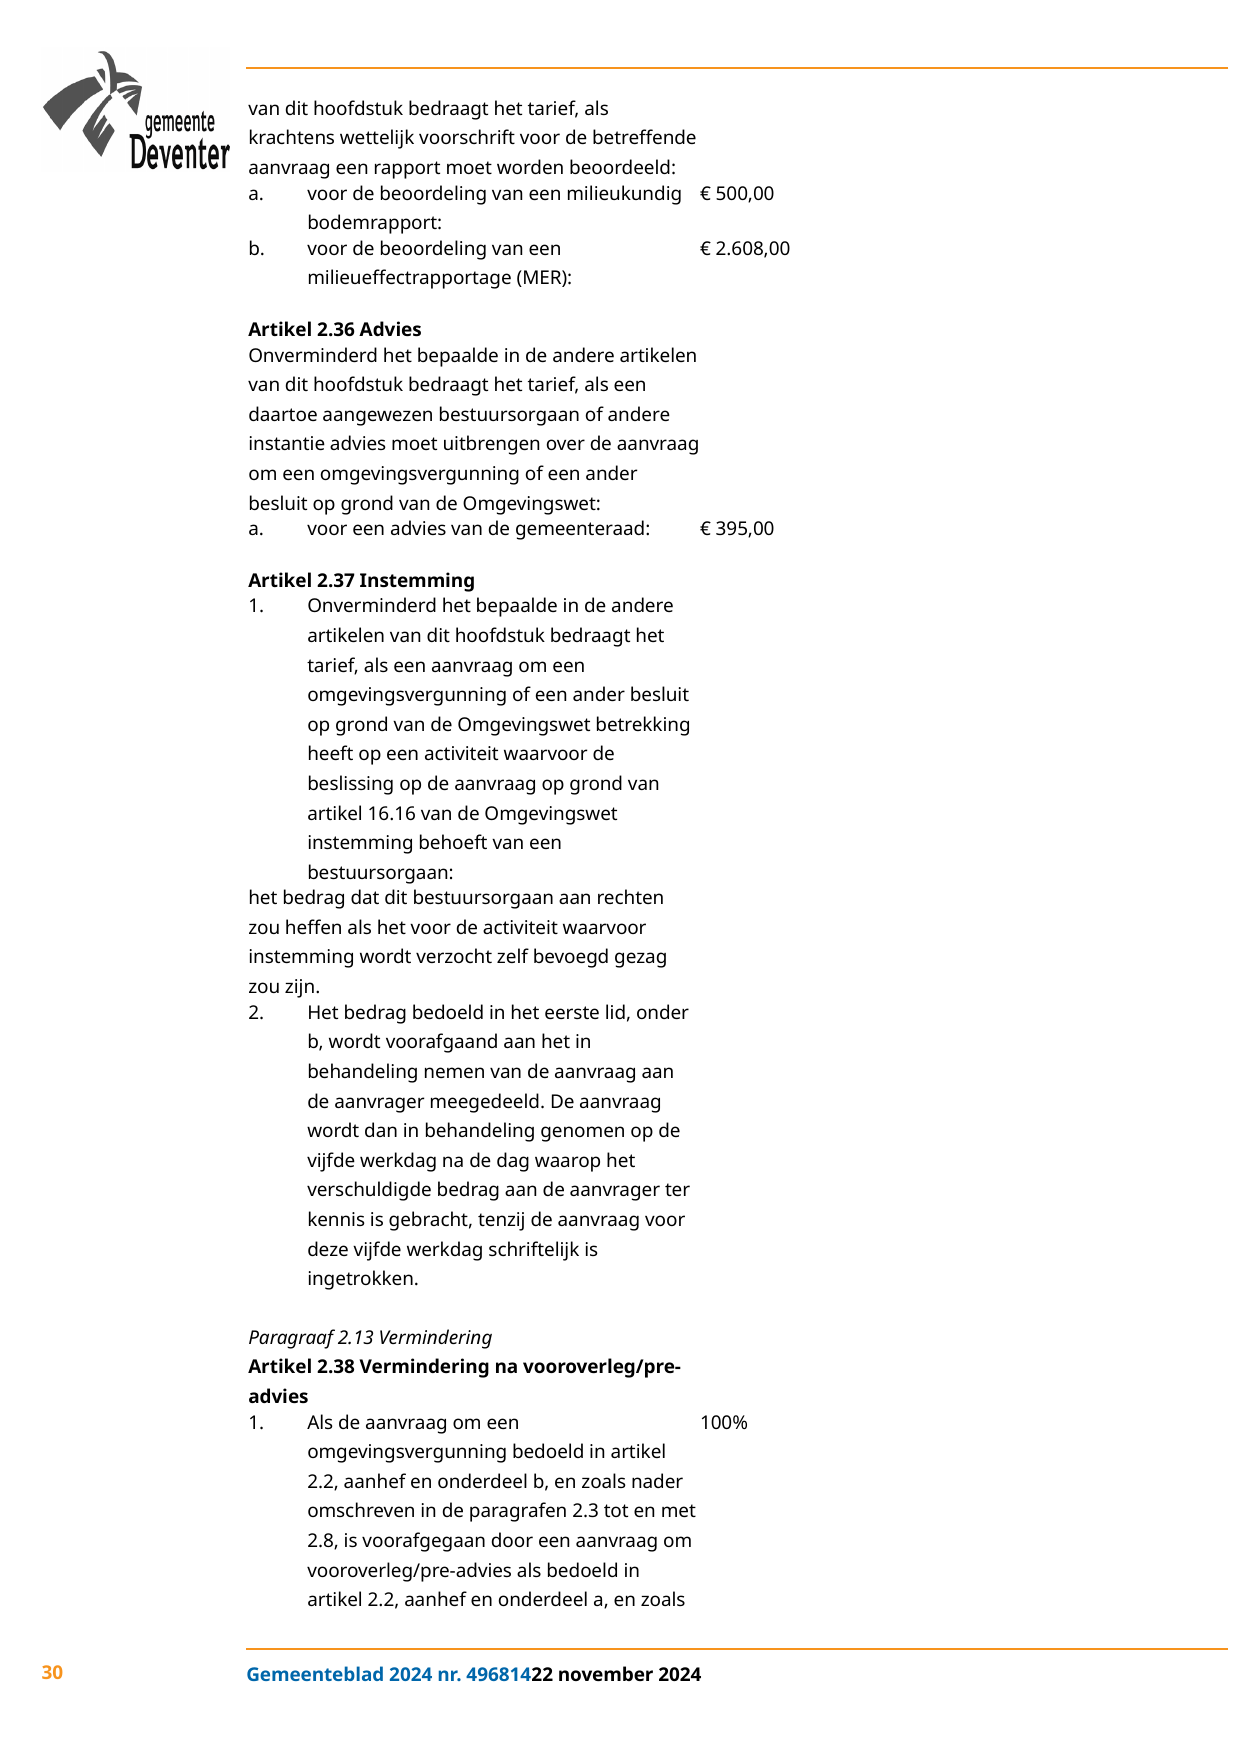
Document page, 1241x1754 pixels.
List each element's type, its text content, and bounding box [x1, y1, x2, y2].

table_cell voor de beoordeling van een milieueffectrapportage (MER): [248, 235, 700, 290]
table_cell Artikel 2.37 Instemming [248, 567, 700, 593]
table_cell Onverminderd het bepaalde in de andere artikelen van dit hoofdstuk bedraagt het tarief, als een aanvraag om een omgevingsvergunning of een ander besluit op grond van de Omgevingswet betrekking heeft op een activiteit waarvoor de beslissing op de aanvraag op grond van artikel 16.16 van de Omgevingswet instemming behoeft van een bestuursorgaan: [248, 593, 700, 884]
table_cell voor een advies van de gemeenteraad: [248, 515, 700, 541]
table_cell het bedrag dat dit bestuursorgaan aan rechten zou heffen als het voor de activiteit waarvoor instemming wordt verzocht zelf bevoegd gezag zou zijn. [248, 885, 700, 999]
table_cell [700, 593, 1152, 884]
text Paragraaf 2.13 Vermindering [248, 1324, 1152, 1349]
table_cell Als de aanvraag om een omgevingsvergunning bedoeld in artikel 2.2, aanhef en onderdeel b, en zoals nader omschreven in de paragrafen 2.3 tot en met 2.8, is voorafgegaan door een aanvraag om vooroverleg/pre-advies als bedoeld in artikel 2.2, aanhef en onderdeel a, en zoals [248, 1409, 700, 1612]
table_cell [700, 541, 1152, 567]
table_cell 100% [700, 1409, 1152, 1612]
table_cell [700, 290, 1152, 316]
table_cell [700, 885, 1152, 999]
table_cell € 500,00 [700, 180, 1152, 235]
table_cell € 395,00 [700, 515, 1152, 541]
picture [41, 47, 231, 172]
table_cell [700, 342, 1152, 515]
table_cell € 2.608,00 [700, 235, 1152, 290]
table_header [700, 1354, 1152, 1409]
table_cell van dit hoofdstuk bedraagt het tarief, als krachtens wettelijk voorschrift voor de betreffende aanvraag een rapport moet worden beoordeeld: [248, 95, 700, 180]
table_cell [700, 567, 1152, 593]
table_cell [248, 290, 700, 316]
table_cell Het bedrag bedoeld in het eerste lid, onder b, wordt voorafgaand aan het in behandeling nemen van de aanvraag aan de aanvrager meegedeeld. De aanvraag wordt dan in behandeling genomen op de vijfde werkdag na de dag waarop het verschuldigde bedrag aan de aanvrager ter kennis is gebracht, tenzij de aanvraag voor deze vijfde werkdag schriftelijk is ingetrokken. [248, 999, 700, 1291]
table_cell [700, 95, 1152, 180]
table_cell [700, 999, 1152, 1291]
table_cell [700, 316, 1152, 342]
table_cell Onverminderd het bepaalde in de andere artikelen van dit hoofdstuk bedraagt het tarief, als een daartoe aangewezen bestuursorgaan of andere instantie advies moet uitbrengen over de aanvraag om een omgevingsvergunning of een ander besluit op grond van de Omgevingswet: [248, 342, 700, 515]
table_cell Artikel 2.36 Advies [248, 316, 700, 342]
table_cell voor de beoordeling van een milieukundig bodemrapport: [248, 180, 700, 235]
table_cell [248, 541, 700, 567]
table_header Artikel 2.38 Vermindering na vooroverleg/pre-advies [248, 1354, 700, 1409]
